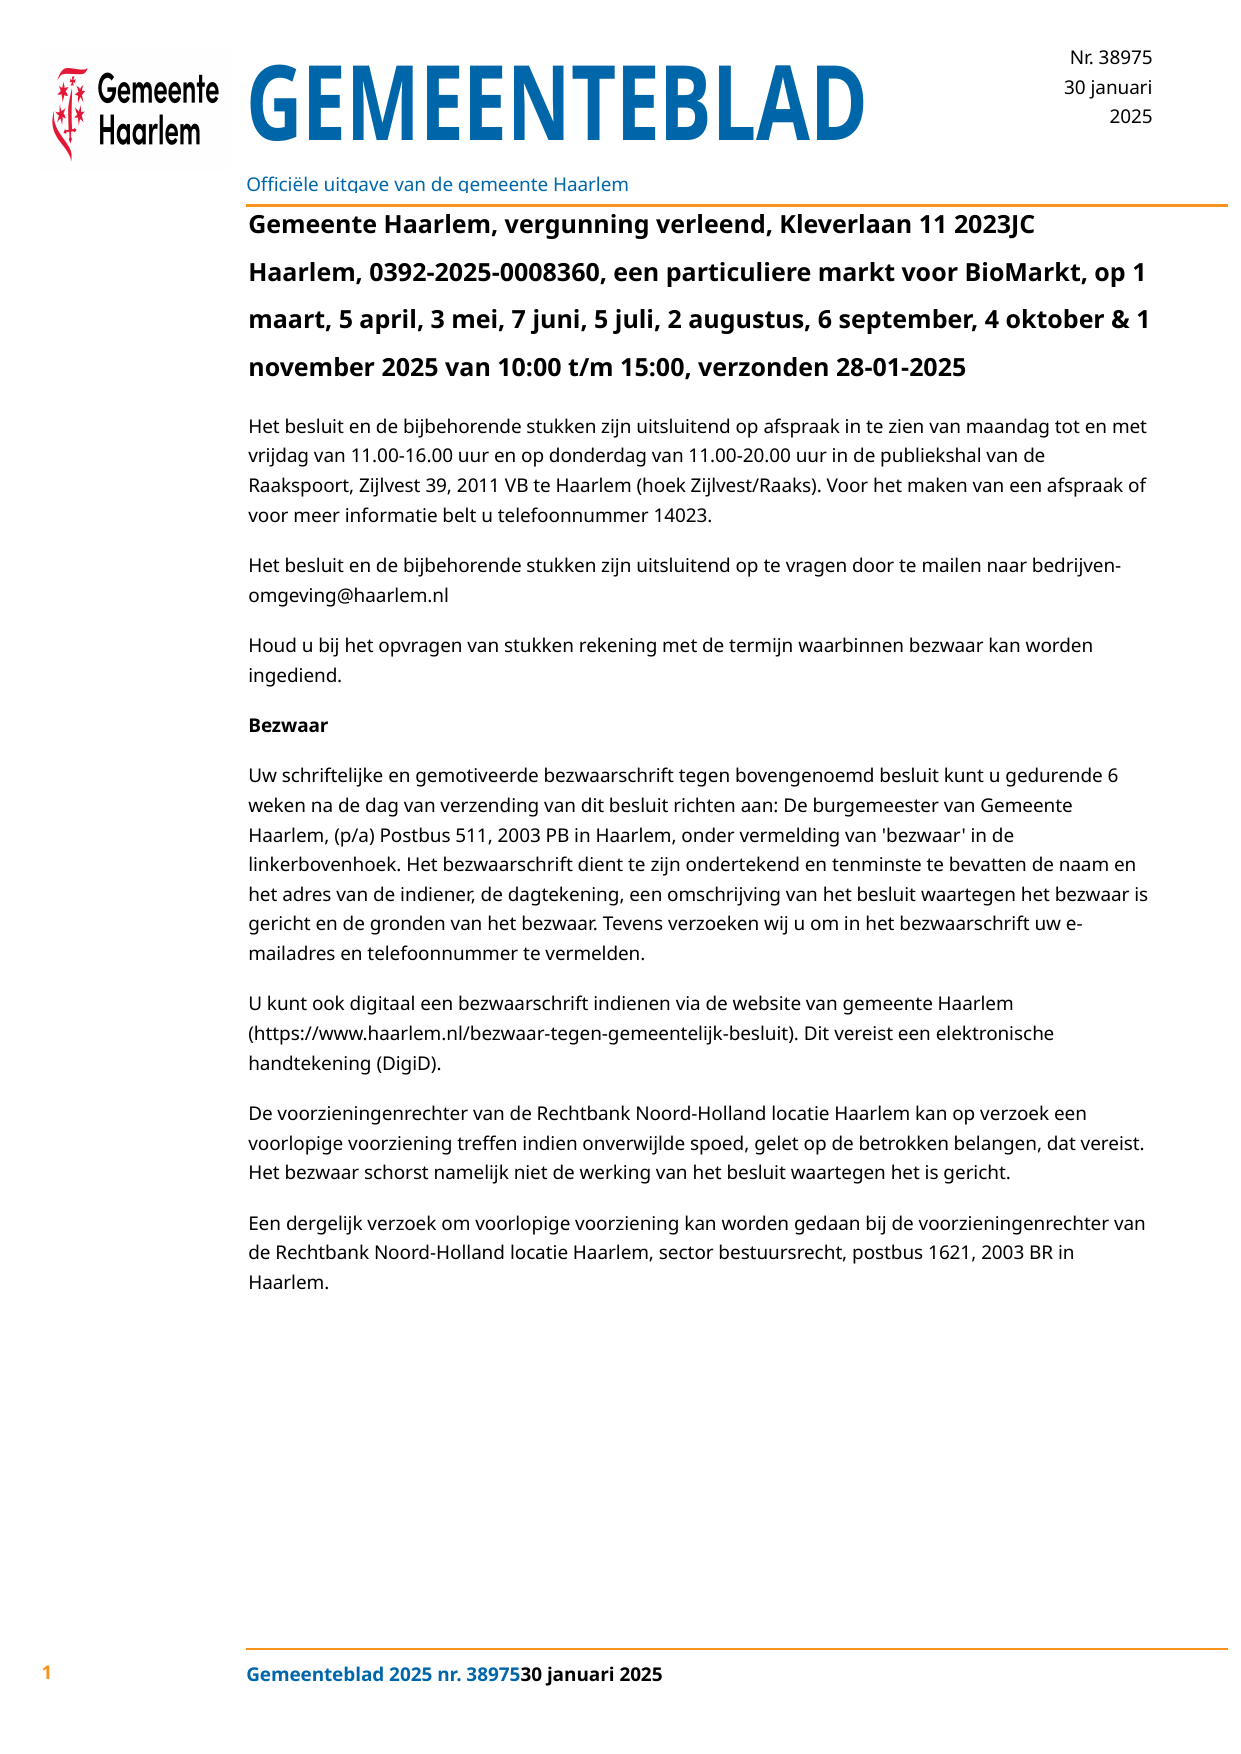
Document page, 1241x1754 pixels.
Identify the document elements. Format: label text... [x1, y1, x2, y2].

text De voorzieningenrechter van de Rechtbank Noord-Holland locatie Haarlem kan op verzoek een voorlopige voorziening treffen indien onverwijlde spoed, gelet op de betrokken belangen, dat vereist. Het bezwaar schorst namelijk niet de werking van het besluit waartegen het is gericht. [248, 1100, 1152, 1185]
picture [41, 47, 231, 172]
text Gemeente Haarlem, vergunning verleend, Kleverlaan 11 2023JC Haarlem, 0392-2025-0008360, een particuliere markt voor BioMarkt, op 1 maart, 5 april, 3 mei, 7 juni, 5 juli, 2 augustus, 6 september, 4 oktober & 1 november 2025 van 10:00 t/m 15:00, verzonden 28-01-2025 [248, 207, 1152, 384]
text Een dergelijk verzoek om voorlopige voorziening kan worden gedaan bij de voorzieningenrechter van de Rechtbank Noord-Holland locatie Haarlem, sector bestuursrecht, postbus 1621, 2003 BR in Haarlem. [248, 1210, 1152, 1295]
text Het besluit en de bijbehorende stukken zijn uitsluitend op te vragen door te mailen naar bedrijven-omgeving@haarlem.nl [248, 552, 1152, 608]
text Bezwaar [248, 712, 1152, 738]
text U kunt ook digitaal een bezwaarschrift indienen via de website van gemeente Haarlem (https://www.haarlem.nl/bezwaar-tegen-gemeentelijk-besluit). Dit vereist een elektronische handtekening (DigiD). [248, 991, 1152, 1076]
text Houd u bij het opvragen van stukken rekening met de termijn waarbinnen bezwaar kan worden ingediend. [248, 632, 1152, 688]
text Het besluit en de bijbehorende stukken zijn uitsluitend op afspraak in te zien van maandag tot en met vrijdag van 11.00-16.00 uur en op donderdag van 11.00-20.00 uur in de publiekshal van de Raakspoort, Zijlvest 39, 2011 VB te Haarlem (hoek Zijlvest/Raaks). Voor het maken van een afspraak of voor meer informatie belt u telefoonnummer 14023. [248, 413, 1152, 528]
text Uw schriftelijke en gemotiveerde bezwaarschrift tegen bovengenoemd besluit kunt u gedurende 6 weken na de dag van verzending van dit besluit richten aan: De burgemeester van Gemeente Haarlem, (p/a) Postbus 511, 2003 PB in Haarlem, onder vermelding van 'bezwaar' in de linkerbovenhoek. Het bezwaarschrift dient te zijn ondertekend en tenminste te bevatten de naam en het adres van de indiener, de dagtekening, een omschrijving van het besluit waartegen het bezwaar is gericht en de gronden van het bezwaar. Tevens verzoeken wij u om in het bezwaarschrift uw e-mailadres en telefoonnummer te vermelden. [248, 763, 1152, 966]
